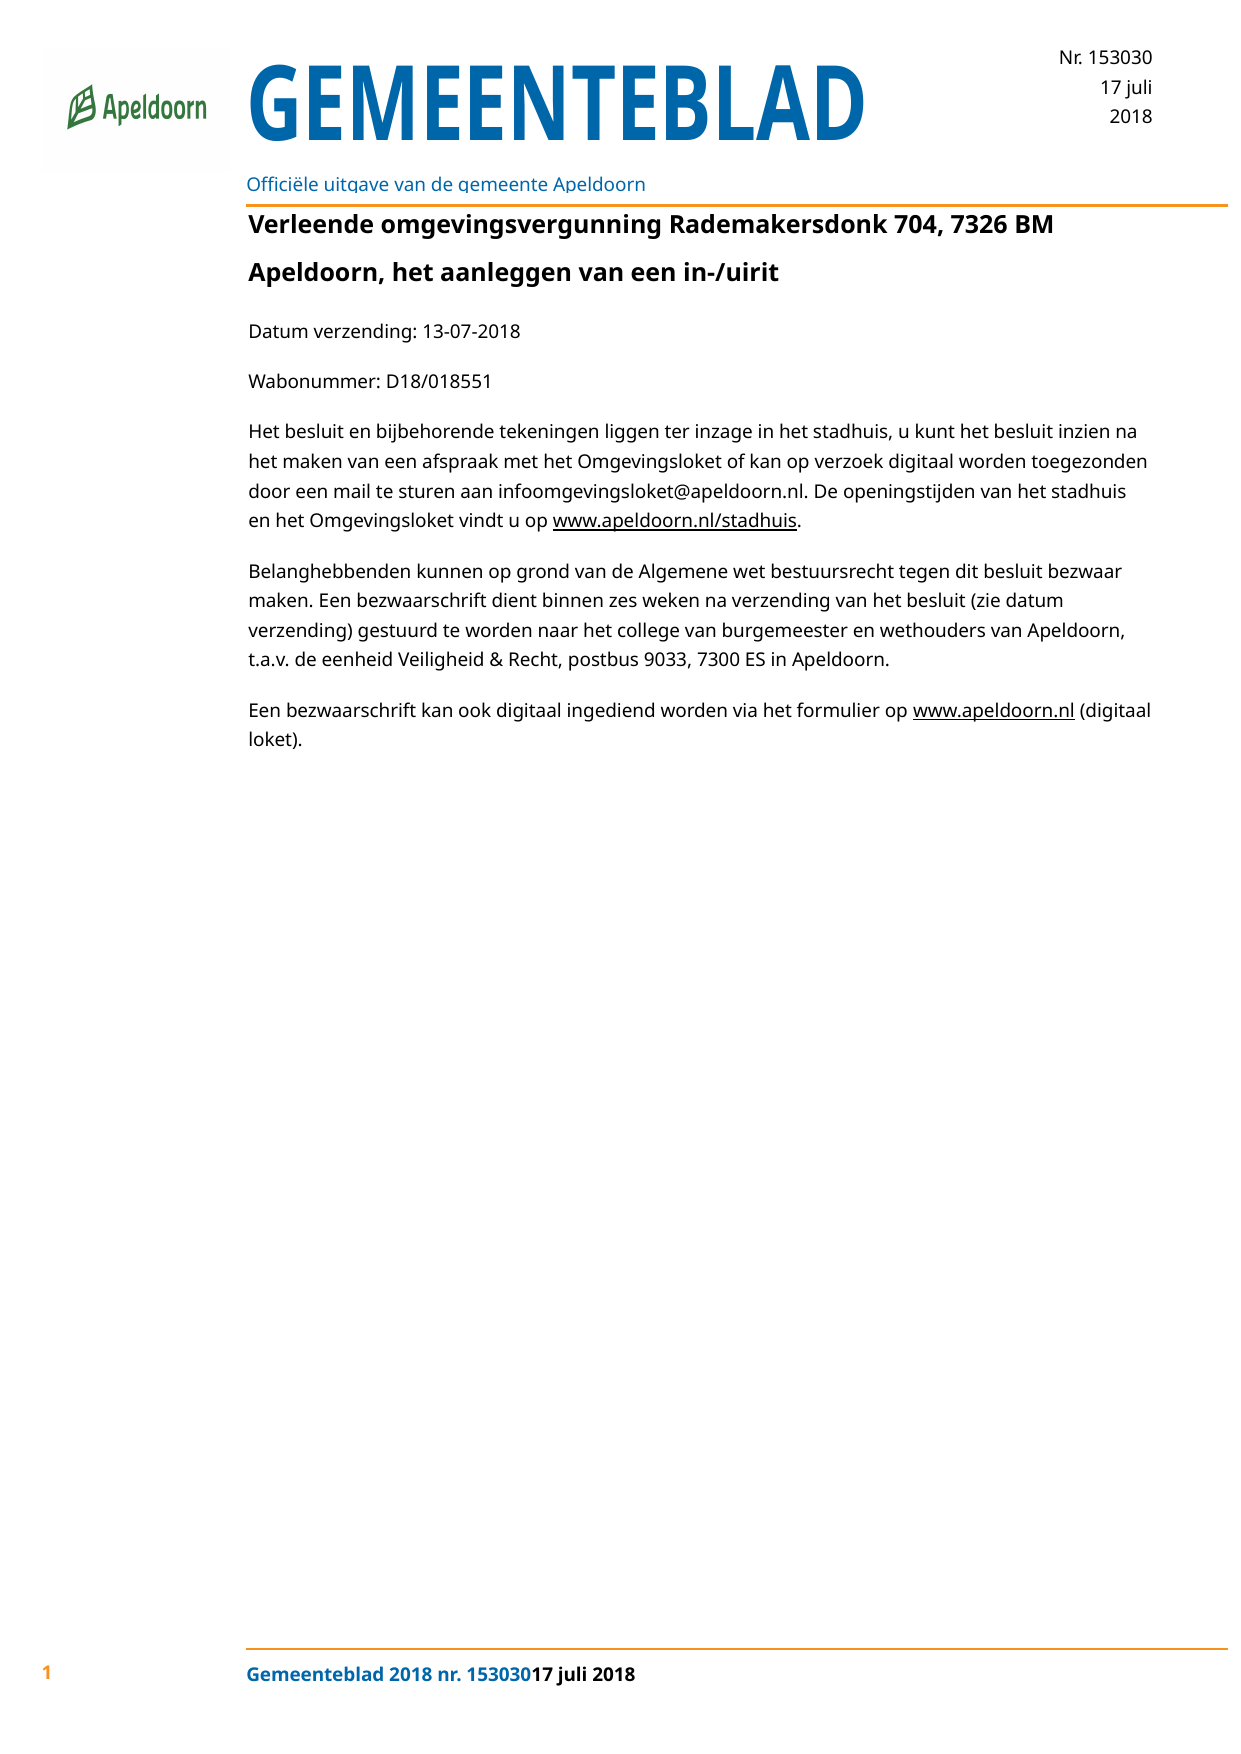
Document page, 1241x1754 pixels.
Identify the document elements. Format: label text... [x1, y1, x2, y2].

picture [41, 47, 231, 172]
text Verleende omgevingsvergunning Rademakersdonk 704, 7326 BM Apeldoorn, het aanleggen van een in-/uirit [248, 207, 1152, 288]
text Wabonummer: D18/018551 [248, 368, 1152, 394]
text Datum verzending: 13-07-2018 [248, 318, 1152, 344]
text Een bezwaarschrift kan ook digitaal ingediend worden via het formulier op www.apeldoorn.nl (digitaal loket). [248, 697, 1152, 752]
text Belanghebbenden kunnen op grond van de Algemene wet bestuursrecht tegen dit besluit bezwaar maken. Een bezwaarschrift dient binnen zes weken na verzending van het besluit (zie datum verzending) gestuurd te worden naar het college van burgemeester en wethouders van Apeldoorn, t.a.v. de eenheid Veiligheid & Recht, postbus 9033, 7300 ES in Apeldoorn. [248, 558, 1152, 672]
text Het besluit en bijbehorende tekeningen liggen ter inzage in het stadhuis, u kunt het besluit inzien na het maken van een afspraak met het Omgevingsloket of kan op verzoek digitaal worden toegezonden door een mail te sturen aan infoomgevingsloket@apeldoorn.nl. De openingstijden van het stadhuis en het Omgevingsloket vindt u op www.apeldoorn.nl/stadhuis. [248, 419, 1152, 533]
